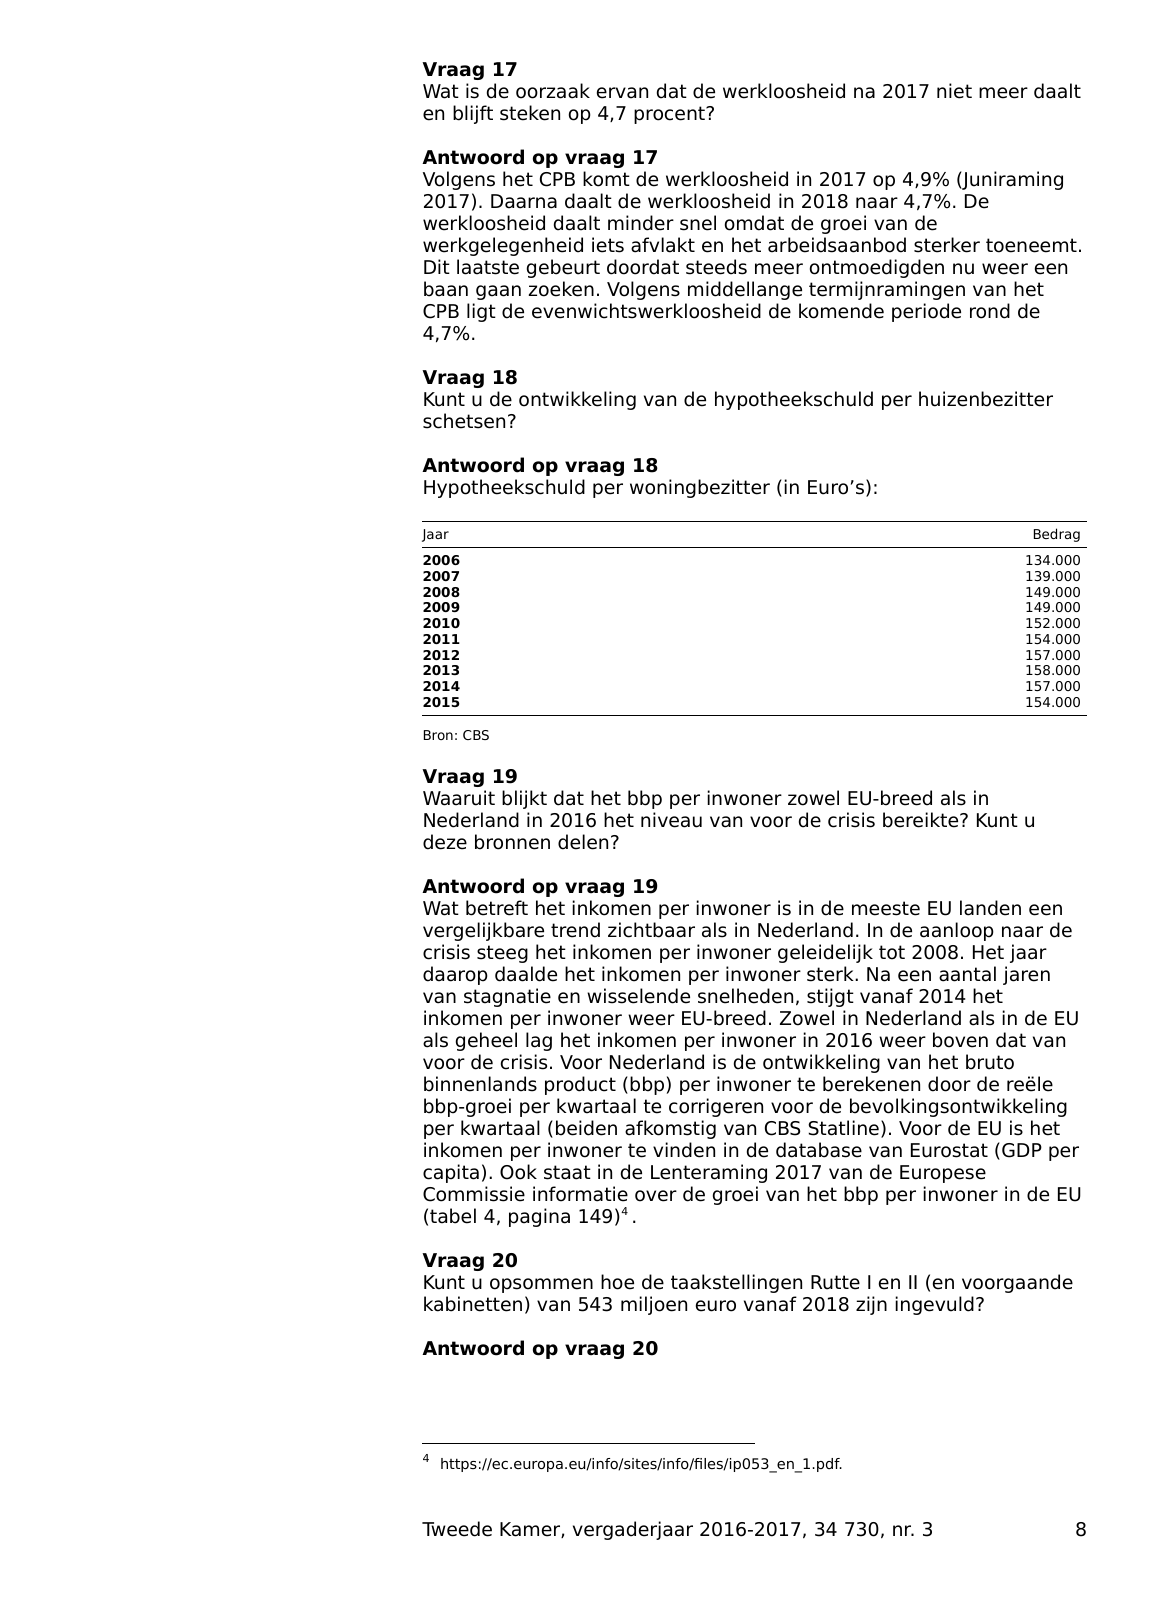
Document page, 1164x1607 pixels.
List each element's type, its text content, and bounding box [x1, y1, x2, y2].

text https://ec.europa.eu/info/sites/info/files/ip053_en_1.pdf. [422, 1452, 1087, 1474]
table_cell 2015 [422, 695, 754, 715]
text Antwoord op vraag 18 [422, 455, 1087, 477]
table_cell 134.000 [754, 548, 1087, 569]
text Vraag 18 [422, 367, 1087, 389]
table_cell 154.000 [754, 632, 1087, 647]
text Wat is de oorzaak ervan dat de werkloosheid na 2017 niet meer daalt en blijft steken op 4,7 procent? [422, 81, 1087, 125]
text Antwoord op vraag 19 [422, 876, 1087, 898]
table_cell 2011 [422, 632, 754, 647]
table_cell 2008 [422, 585, 754, 600]
table_cell 2007 [422, 569, 754, 584]
text Waaruit blijkt dat het bbp per inwoner zowel EU-breed als in Nederland in 2016 het niveau van voor de crisis bereikte? Kunt u deze bronnen delen? [422, 788, 1087, 854]
text Kunt u de ontwikkeling van de hypotheekschuld per huizenbezitter schetsen? [422, 389, 1087, 433]
text Kunt u opsommen hoe de taakstellingen Rutte I en II (en voorgaande kabinetten) van 543 miljoen euro vanaf 2018 zijn ingevuld? [422, 1272, 1087, 1316]
text Wat betreft het inkomen per inwoner is in de meeste EU landen een vergelijkbare trend zichtbaar als in Nederland. In de aanloop naar de crisis steeg het inkomen per inwoner geleidelijk tot 2008. Het jaar daarop daalde het inkomen per inwoner sterk. Na een aantal jaren van stagnatie en wisselende snelheden, stijgt vanaf 2014 het inkomen per inwoner weer EU-breed. Zowel in Nederland als in de EU als geheel lag het inkomen per inwoner in 2016 weer boven dat van voor de crisis. Voor Nederland is de ontwikkeling van het bruto binnenlands product (bbp) per inwoner te berekenen door de reële bbp-groei per kwartaal te corrigeren voor de bevolkingsontwikkeling per kwartaal (beiden afkomstig van CBS Statline). Voor de EU is het inkomen per inwoner te vinden in de database van Eurostat (GDP per capita). Ook staat in de Lenteraming 2017 van de Europese Commissie informatie over de groei van het bbp per inwoner in de EU (tabel 4, pagina 149). [422, 898, 1087, 1227]
table_cell 2009 [422, 600, 754, 616]
table_cell 2013 [422, 663, 754, 679]
table_cell 2010 [422, 616, 754, 632]
table_cell 2012 [422, 648, 754, 663]
table_cell 157.000 [754, 679, 1087, 694]
text Vraag 19 [422, 766, 1087, 788]
table_cell 154.000 [754, 695, 1087, 715]
table_cell Bron: CBS [422, 716, 1087, 743]
table_cell 2014 [422, 679, 754, 694]
table_header Bedrag [754, 522, 1087, 547]
text Volgens het CPB komt de werkloosheid in 2017 op 4,9% (Juniraming 2017). Daarna daalt de werkloosheid in 2018 naar 4,7%. De werkloosheid daalt minder snel omdat de groei van de werkgelegenheid iets afvlakt en het arbeidsaanbod sterker toeneemt. Dit laatste gebeurt doordat steeds meer ontmoedigden nu weer een baan gaan zoeken. Volgens middellange termijnramingen van het CPB ligt de evenwichtswerkloosheid de komende periode rond de 4,7%. [422, 169, 1087, 345]
table_cell 149.000 [754, 585, 1087, 600]
table_cell 157.000 [754, 648, 1087, 663]
table_cell 2006 [422, 548, 754, 569]
table_cell 158.000 [754, 663, 1087, 679]
text Antwoord op vraag 20 [422, 1338, 1087, 1360]
table_cell 152.000 [754, 616, 1087, 632]
text Hypotheekschuld per woningbezitter (in Euro’s): [422, 477, 1087, 499]
table_header Jaar [422, 522, 754, 547]
table_cell 139.000 [754, 569, 1087, 584]
text Vraag 17 [422, 59, 1087, 81]
table_cell 149.000 [754, 600, 1087, 616]
text Antwoord op vraag 17 [422, 147, 1087, 169]
text Vraag 20 [422, 1250, 1087, 1272]
